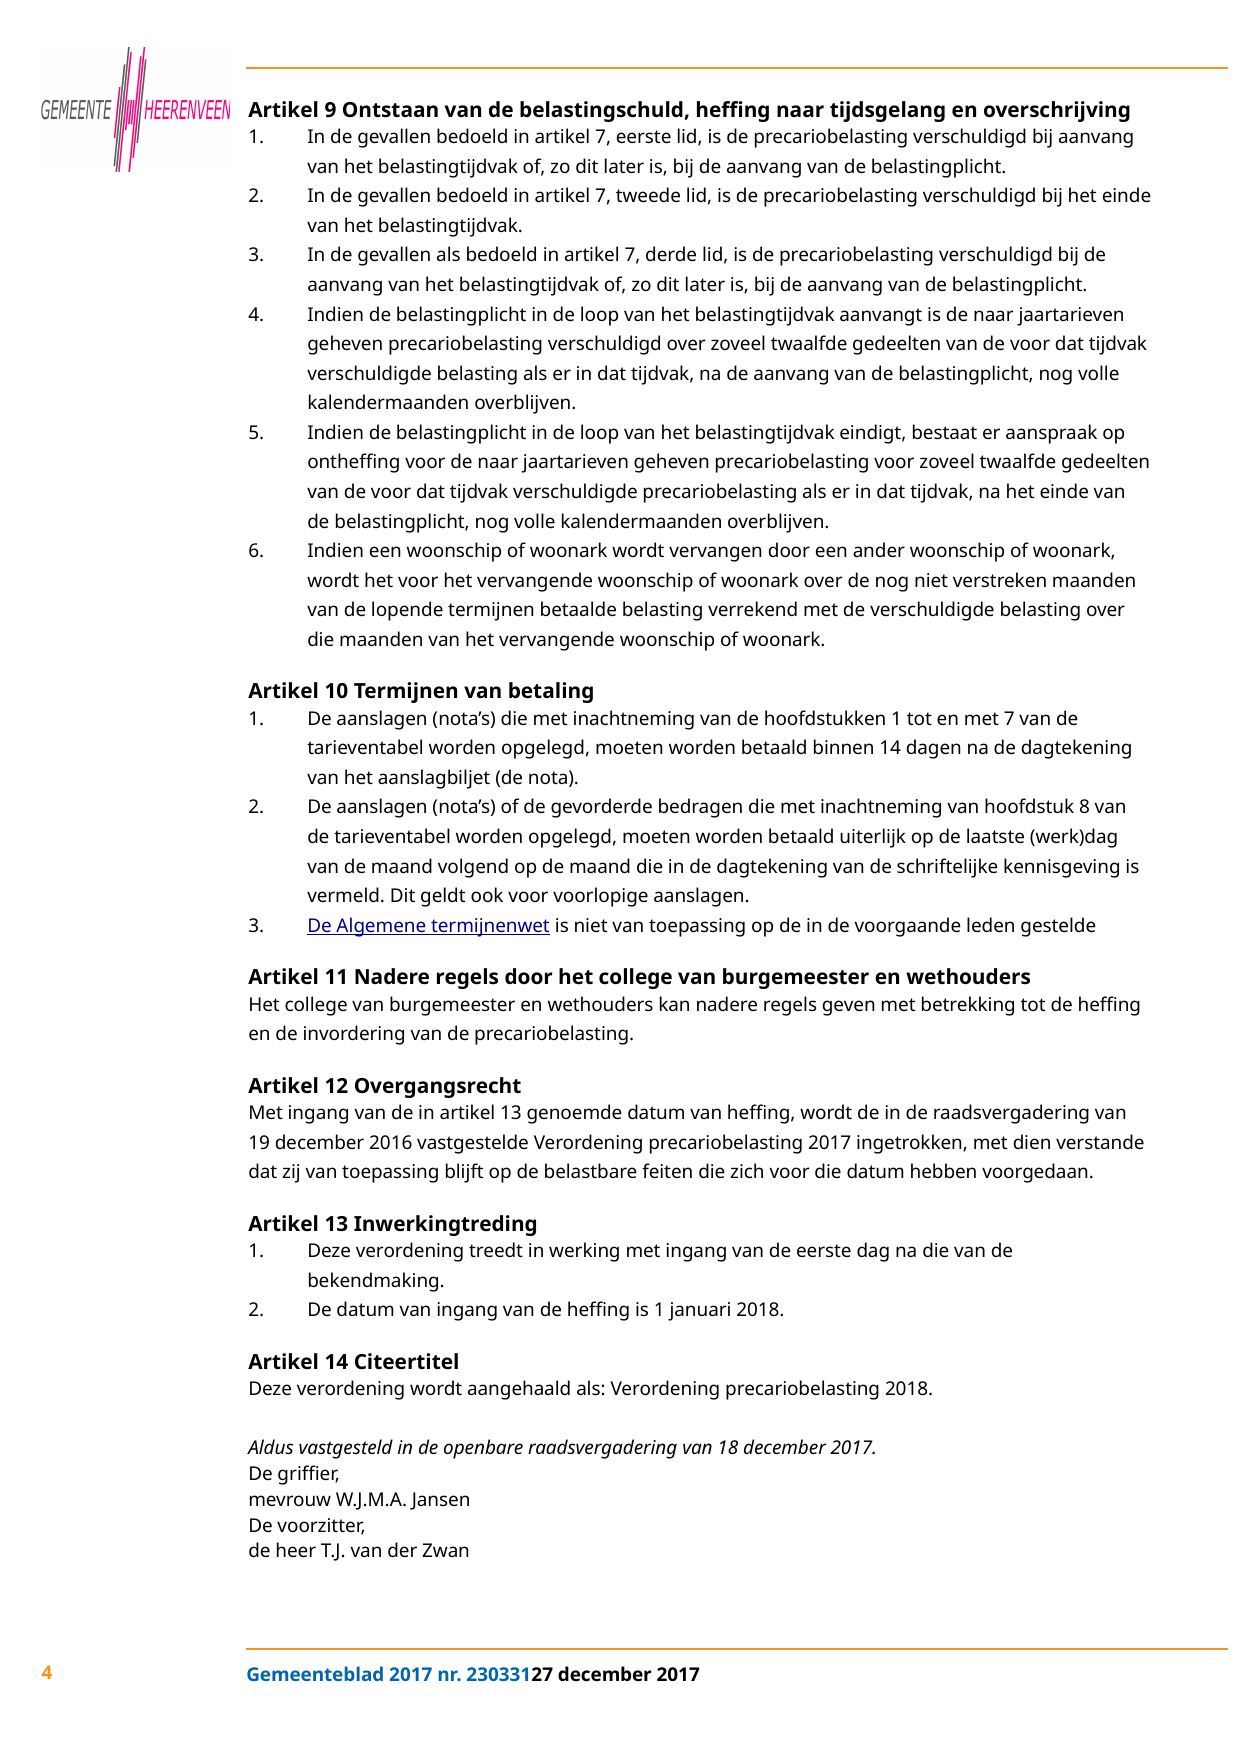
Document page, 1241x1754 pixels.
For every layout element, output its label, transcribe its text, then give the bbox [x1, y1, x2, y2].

list Deze verordening treedt in werking met ingang van de eerste dag na die van de bekendmaking. [248, 1237, 1152, 1293]
text Artikel 9 Ontstaan van de belastingschuld, heffing naar tijdsgelang en overschrijving [248, 95, 1152, 123]
text Artikel 13 Inwerkingtreding [248, 1209, 1152, 1237]
text Met ingang van de in artikel 13 genoemde datum van heffing, wordt de in de raadsvergadering van 19 december 2016 vastgestelde Verordening precariobelasting 2017 ingetrokken, met dien verstande dat zij van toepassing blijft op de belastbare feiten die zich voor die datum hebben voorgedaan. [248, 1099, 1152, 1184]
text mevrouw W.J.M.A. Jansen [248, 1486, 1152, 1512]
list Indien een woonschip of woonark wordt vervangen door een ander woonschip of woonark, wordt het voor het vervangende woonschip of woonark over de nog niet verstreken maanden van de lopende termijnen betaalde belasting verrekend met de verschuldigde belasting over die maanden van het vervangende woonschip of woonark. [248, 537, 1152, 652]
list De aanslagen (nota’s) die met inachtneming van de hoofdstukken 1 tot en met 7 van de tarieventabel worden opgelegd, moeten worden betaald binnen 14 dagen na de dagtekening van het aanslagbiljet (de nota). [248, 705, 1152, 790]
text Deze verordening wordt aangehaald als: Verordening precariobelasting 2018. [248, 1375, 1152, 1401]
text De voorzitter, [248, 1512, 1152, 1537]
text Artikel 11 Nadere regels door het college van burgemeester en wethouders [248, 962, 1152, 991]
text De griffier, [248, 1460, 1152, 1486]
text Het college van burgemeester en wethouders kan nadere regels geven met betrekking tot de heffing en de invordering van de precariobelasting. [248, 991, 1152, 1046]
text Artikel 14 Citeertitel [248, 1347, 1152, 1375]
text Aldus vastgesteld in de openbare raadsvergadering van 18 december 2017. [248, 1434, 1152, 1460]
text Artikel 12 Overgangsrecht [248, 1071, 1152, 1099]
list In de gevallen bedoeld in artikel 7, eerste lid, is de precariobelasting verschuldigd bij aanvang van het belastingtijdvak of, zo dit later is, bij de aanvang van de belastingplicht. [248, 123, 1152, 178]
text Artikel 10 Termijnen van betaling [248, 677, 1152, 705]
text de heer T.J. van der Zwan [248, 1537, 1152, 1563]
list De aanslagen (nota’s) of de gevorderde bedragen die met inachtneming van hoofdstuk 8 van de tarieventabel worden opgelegd, moeten worden betaald uiterlijk op de laatste (werk)dag van de maand volgend op de maand die in de dagtekening van de schriftelijke kennisgeving is vermeld. Dit geldt ook voor voorlopige aanslagen. [248, 794, 1152, 908]
list Indien de belastingplicht in de loop van het belastingtijdvak eindigt, bestaat er aanspraak op ontheffing voor de naar jaartarieven geheven precariobelasting voor zoveel twaalfde gedeelten van de voor dat tijdvak verschuldigde precariobelasting als er in dat tijdvak, na het einde van de belastingplicht, nog volle kalendermaanden overblijven. [248, 419, 1152, 533]
picture [41, 47, 231, 172]
list De datum van ingang van de heffing is 1 januari 2018. [248, 1297, 1152, 1322]
list Indien de belastingplicht in de loop van het belastingtijdvak aanvangt is de naar jaartarieven geheven precariobelasting verschuldigd over zoveel twaalfde gedeelten van de voor dat tijdvak verschuldigde belasting als er in dat tijdvak, na de aanvang van de belastingplicht, nog volle kalendermaanden overblijven. [248, 301, 1152, 415]
list In de gevallen als bedoeld in artikel 7, derde lid, is de precariobelasting verschuldigd bij de aanvang van het belastingtijdvak of, zo dit later is, bij de aanvang van de belastingplicht. [248, 242, 1152, 297]
list De Algemene termijnenwet is niet van toepassing op de in de voorgaande leden gestelde [248, 912, 1152, 938]
list In de gevallen bedoeld in artikel 7, tweede lid, is de precariobelasting verschuldigd bij het einde van het belastingtijdvak. [248, 182, 1152, 238]
